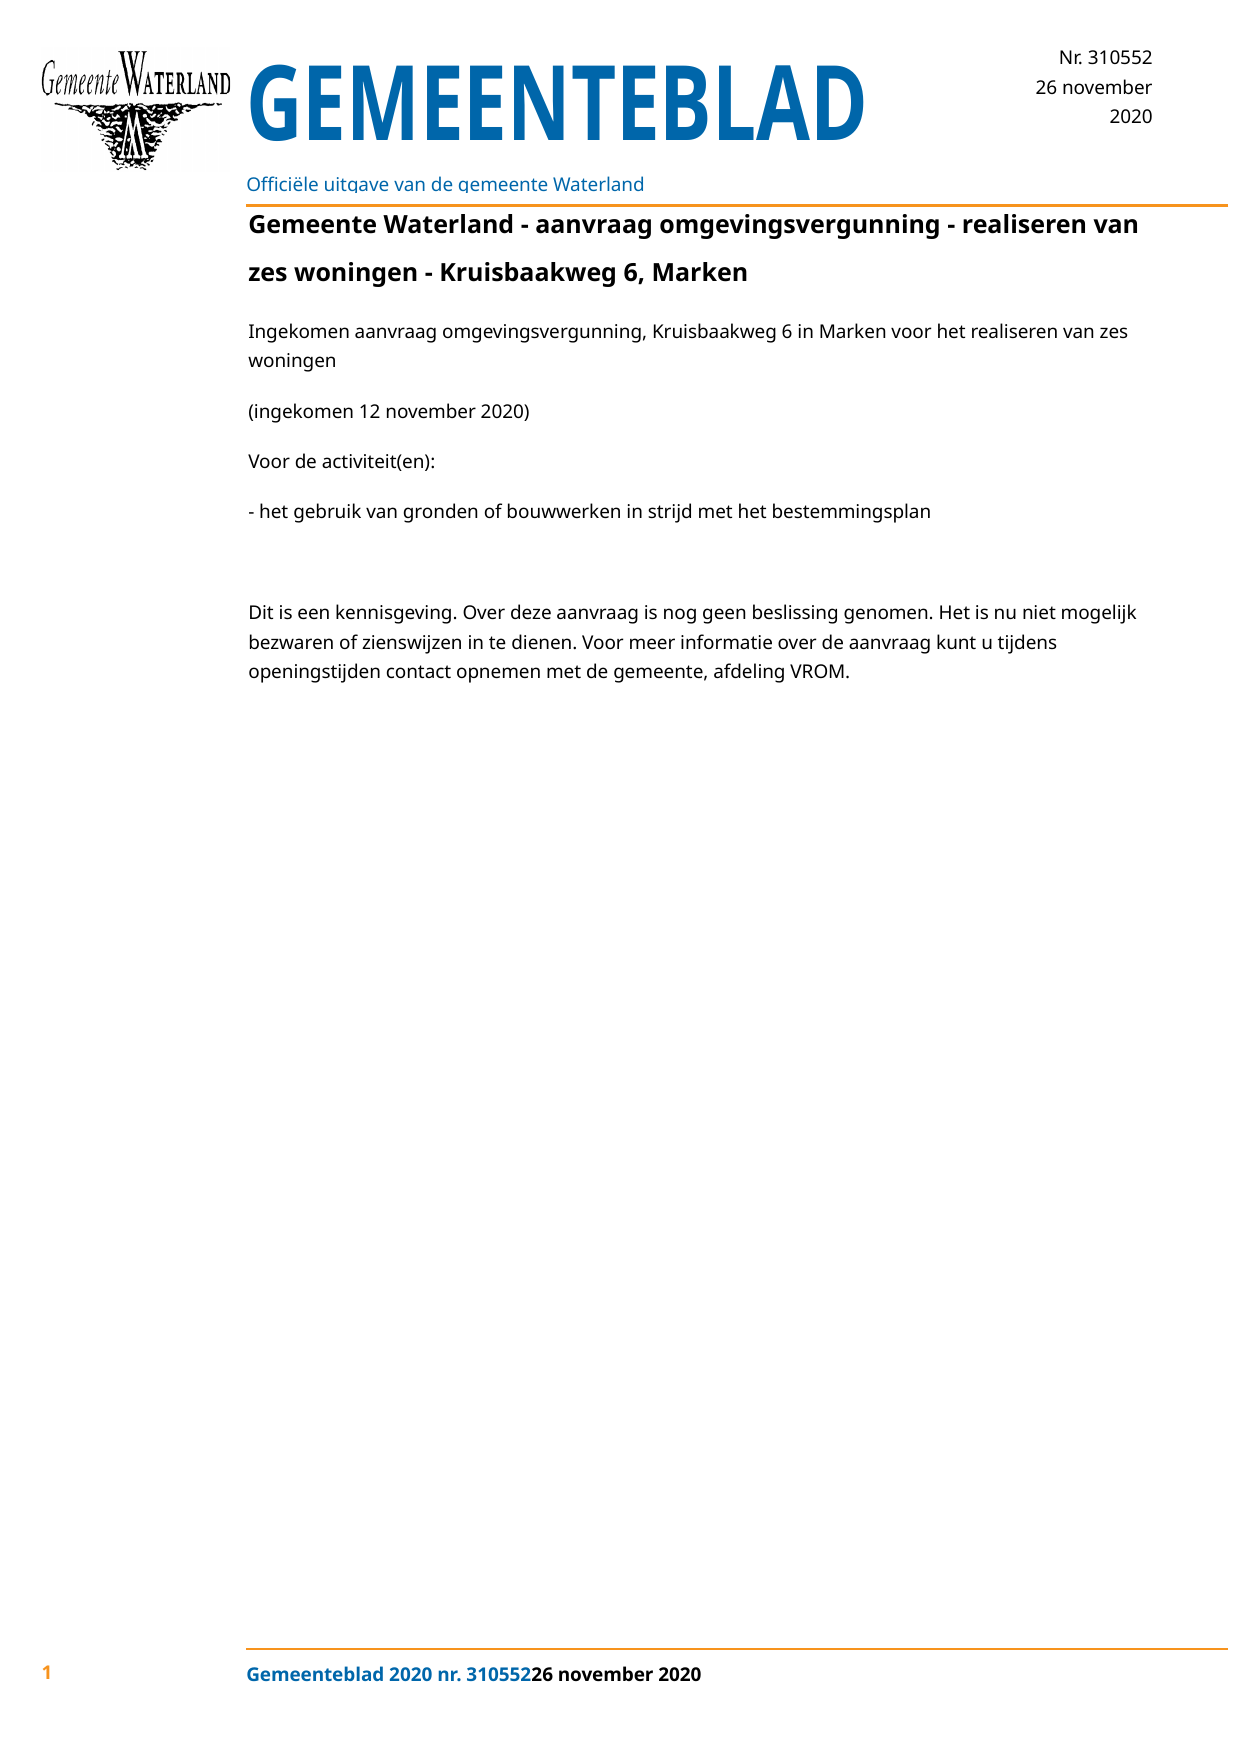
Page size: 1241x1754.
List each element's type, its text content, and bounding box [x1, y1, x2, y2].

picture [41, 47, 231, 172]
text - het gebruik van gronden of bouwwerken in strijd met het bestemmingsplan [248, 499, 1152, 524]
text Ingekomen aanvraag omgevingsvergunning, Kruisbaakweg 6 in Marken voor het realiseren van zes woningen [248, 318, 1152, 373]
text Voor de activiteit(en): [248, 448, 1152, 474]
text (ingekomen 12 november 2020) [248, 398, 1152, 424]
text Dit is een kennisgeving. Over deze aanvraag is nog geen beslissing genomen. Het is nu niet mogelijk bezwaren of zienswijzen in te dienen. Voor meer informatie over de aanvraag kunt u tijdens openingstijden contact opnemen met de gemeente, afdeling VROM. [248, 599, 1152, 684]
text Gemeente Waterland - aanvraag omgevingsvergunning - realiseren van zes woningen - Kruisbaakweg 6, Marken [248, 207, 1152, 288]
